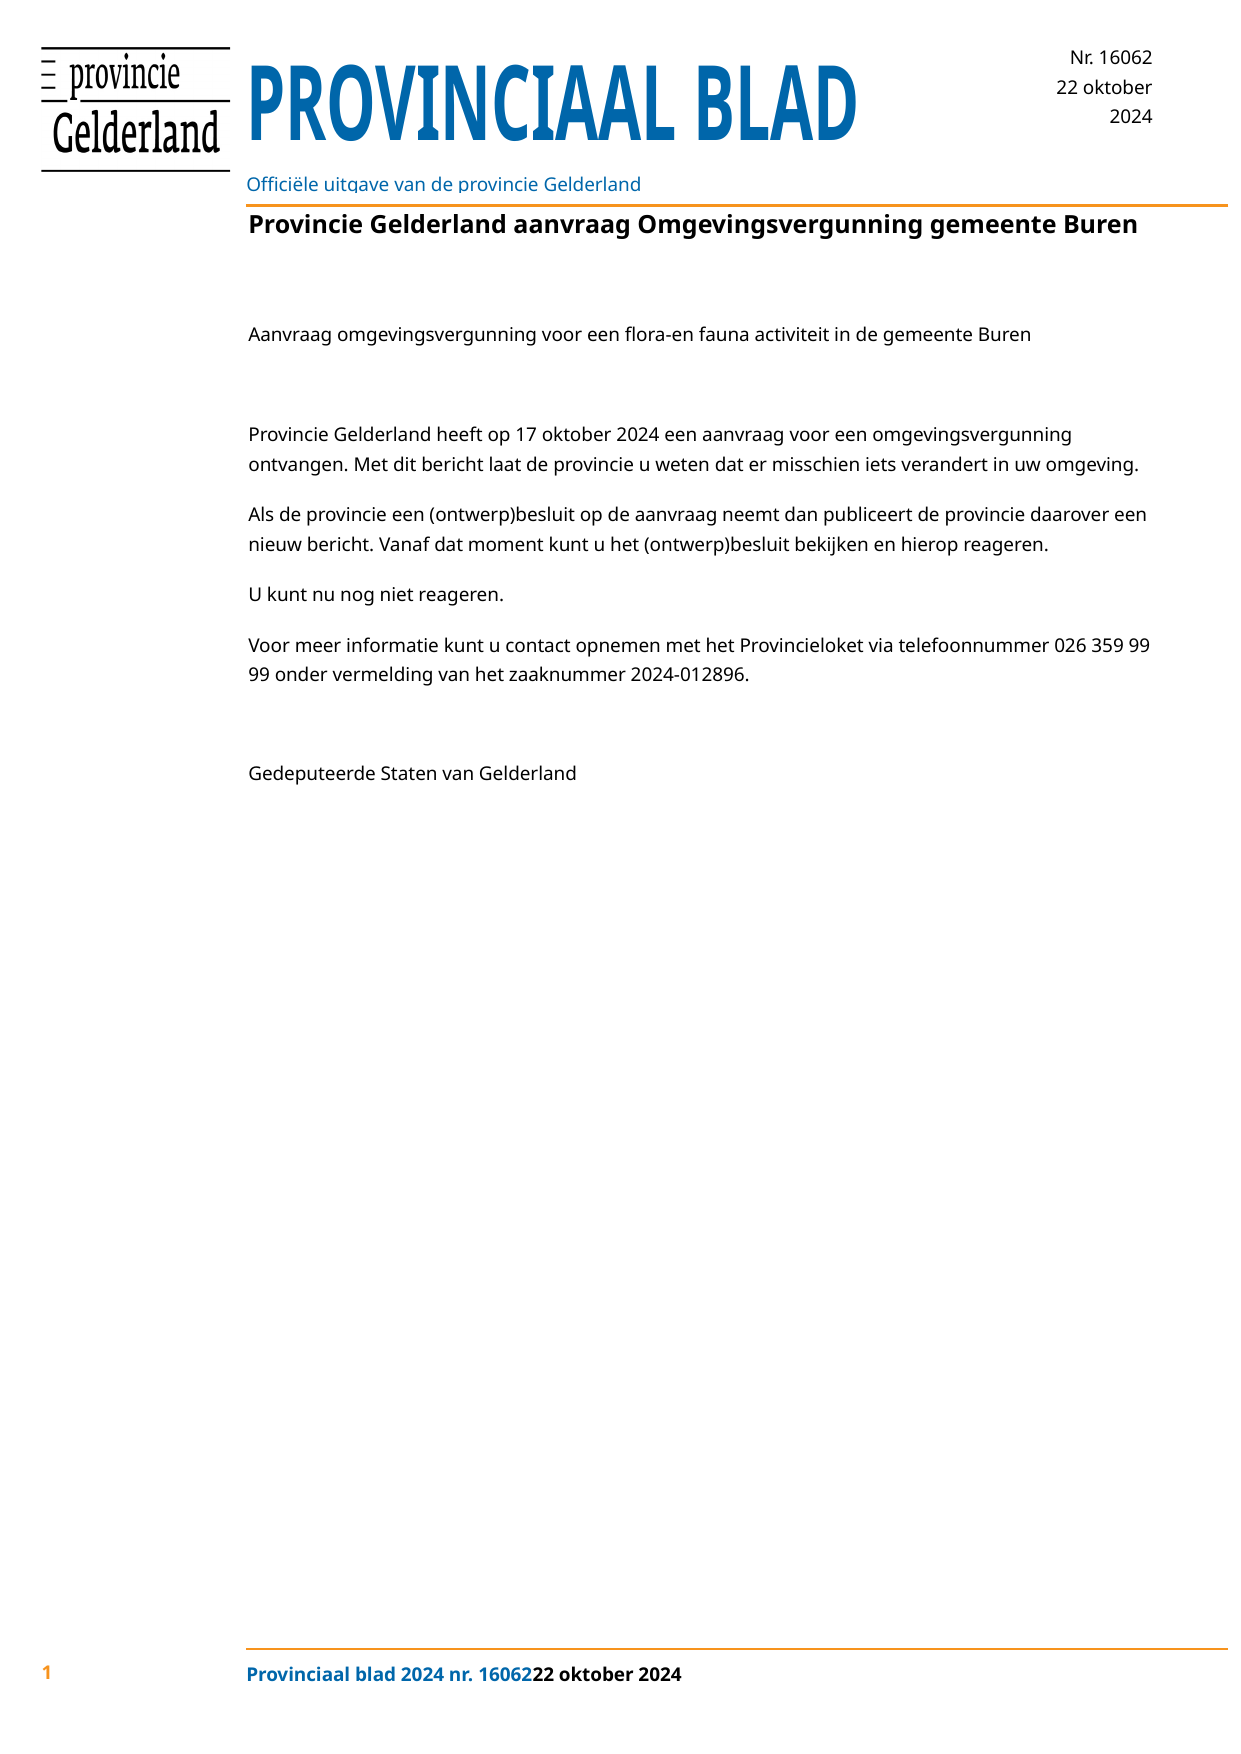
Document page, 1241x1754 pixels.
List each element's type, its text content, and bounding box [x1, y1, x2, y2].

picture [41, 47, 231, 172]
text Als de provincie een (ontwerp)besluit op de aanvraag neemt dan publiceert de provincie daarover een nieuw bericht. Vanaf dat moment kunt u het (ontwerp)besluit bekijken en hierop reageren. [248, 502, 1152, 557]
text Provincie Gelderland heeft op 17 oktober 2024 een aanvraag voor een omgevingsvergunning ontvangen. Met dit bericht laat de provincie u weten dat er misschien iets verandert in uw omgeving. [248, 422, 1152, 477]
text Aanvraag omgevingsvergunning voor een flora-en fauna activiteit in de gemeente Buren [248, 321, 1152, 346]
text Gedeputeerde Staten van Gelderland [248, 760, 1152, 786]
text Provincie Gelderland aanvraag Omgevingsvergunning gemeente Buren [248, 207, 1152, 241]
text U kunt nu nog niet reageren. [248, 582, 1152, 607]
text Voor meer informatie kunt u contact opnemen met het Provincieloket via telefoonnummer 026 359 99 99 onder vermelding van het zaaknummer 2024-012896. [248, 632, 1152, 687]
